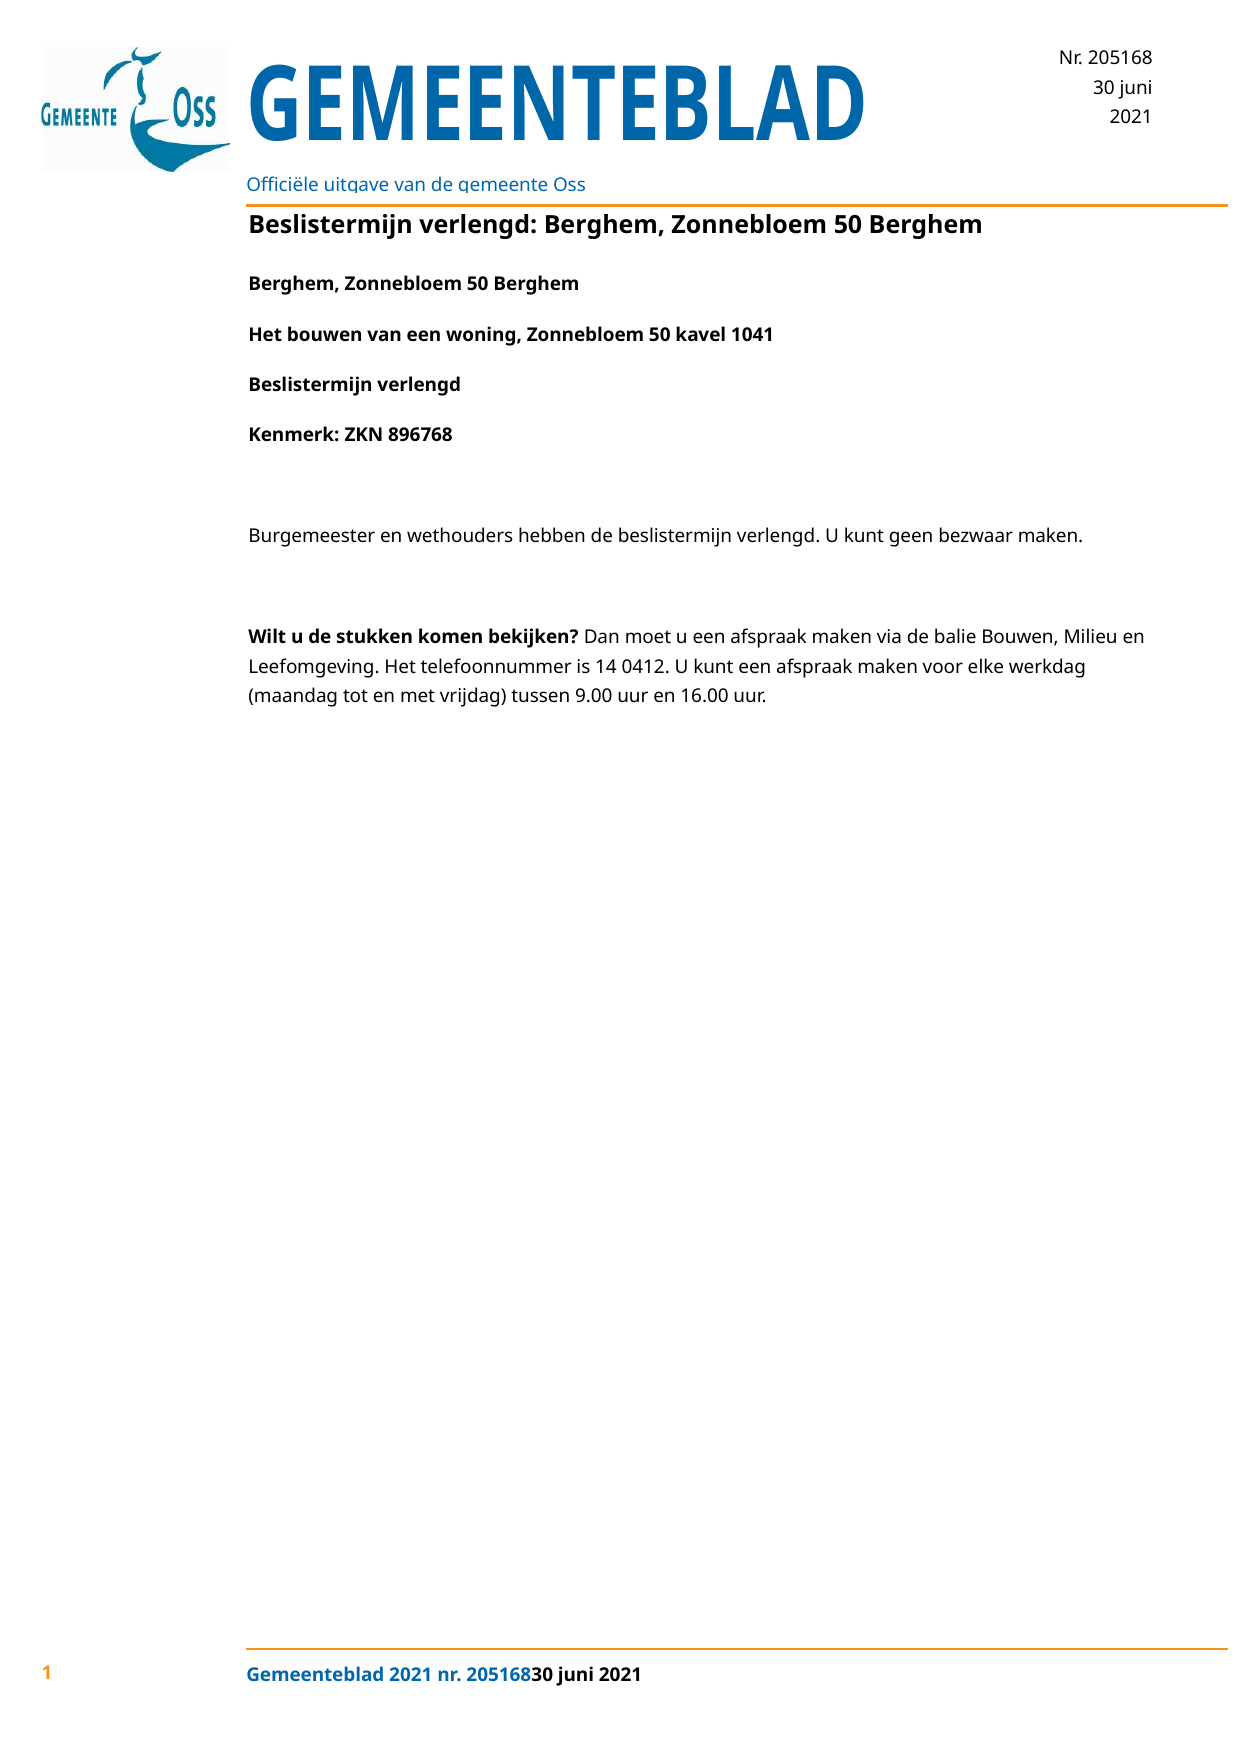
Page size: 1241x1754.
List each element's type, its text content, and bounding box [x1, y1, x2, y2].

text Kenmerk: ZKN 896768 [248, 422, 1152, 447]
text Berghem, Zonnebloem 50 Berghem [248, 270, 1152, 296]
text Beslistermijn verlengd [248, 371, 1152, 397]
text Burgemeester en wethouders hebben de beslistermijn verlengd. U kunt geen bezwaar maken. [248, 522, 1152, 548]
picture [41, 47, 231, 172]
text Wilt u de stukken komen bekijken? Dan moet u een afspraak maken via de balie Bouwen, Milieu en Leefomgeving. Het telefoonnummer is 14 0412. U kunt een afspraak maken voor elke werkdag (maandag tot en met vrijdag) tussen 9.00 uur en 16.00 uur. [248, 623, 1152, 708]
text Beslistermijn verlengd: Berghem, Zonnebloem 50 Berghem [248, 207, 1152, 241]
text Het bouwen van een woning, Zonnebloem 50 kavel 1041 [248, 321, 1152, 346]
